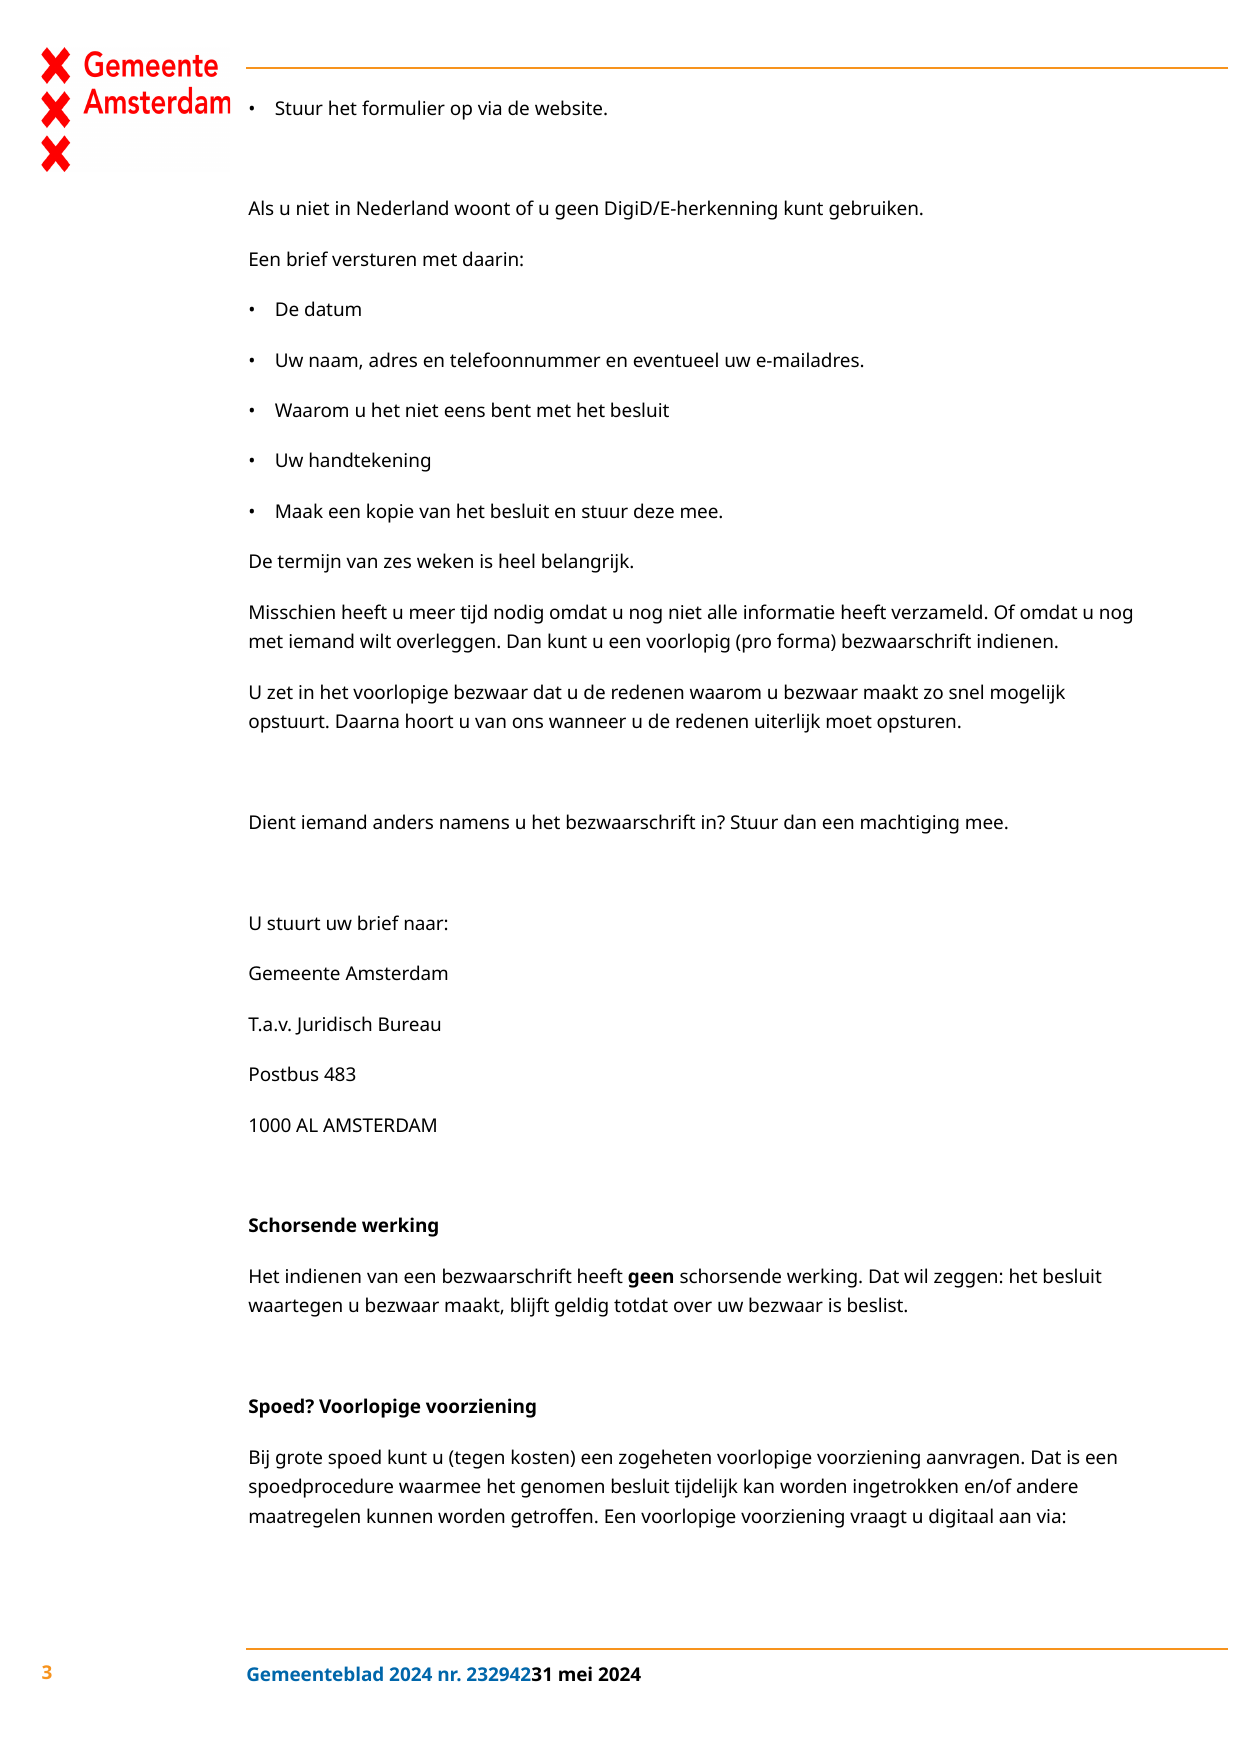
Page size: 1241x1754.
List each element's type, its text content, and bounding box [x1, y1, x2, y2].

text Als u niet in Nederland woont of u geen DigiD/E-herkenning kunt gebruiken. [248, 196, 1152, 221]
picture [41, 47, 231, 172]
text 1000 AL AMSTERDAM [248, 1112, 1152, 1138]
text Spoed? Voorlopige voorziening [248, 1393, 1152, 1419]
text Het indienen van een bezwaarschrift heeft geen schorsende werking. Dat wil zeggen: het besluit waartegen u bezwaar maakt, blijft geldig totdat over uw bezwaar is beslist. [248, 1263, 1152, 1318]
text Misschien heeft u meer tijd nodig omdat u nog niet alle informatie heeft verzameld. Of omdat u nog met iemand wilt overleggen. Dan kunt u een voorlopig (pro forma) bezwaarschrift indienen. [248, 599, 1152, 654]
text • Uw naam, adres en telefoonnummer en eventueel uw e-mailadres. [248, 347, 1152, 373]
text U zet in het voorlopige bezwaar dat u de redenen waarom u bezwaar maakt zo snel mogelijk opstuurt. Daarna hoort u van ons wanneer u de redenen uiterlijk moet opsturen. [248, 679, 1152, 734]
text Een brief versturen met daarin: [248, 246, 1152, 272]
text U stuurt uw brief naar: [248, 910, 1152, 936]
text De termijn van zes weken is heel belangrijk. [248, 548, 1152, 574]
text • Stuur het formulier op via de website. [248, 95, 1152, 121]
text • Maak een kopie van het besluit en stuur deze mee. [248, 498, 1152, 524]
text • Waarom u het niet eens bent met het besluit [248, 397, 1152, 423]
text • De datum [248, 296, 1152, 322]
text Schorsende werking [248, 1213, 1152, 1238]
text Bij grote spoed kunt u (tegen kosten) een zogeheten voorlopige voorziening aanvragen. Dat is een spoedprocedure waarmee het genomen besluit tijdelijk kan worden ingetrokken en/of andere maatregelen kunnen worden getroffen. Een voorlopige voorziening vraagt u digitaal aan via: [248, 1444, 1152, 1529]
text Dient iemand anders namens u het bezwaarschrift in? Stuur dan een machtiging mee. [248, 809, 1152, 835]
text • Uw handtekening [248, 448, 1152, 473]
text Gemeente Amsterdam [248, 961, 1152, 986]
text T.a.v. Juridisch Bureau [248, 1011, 1152, 1037]
text Postbus 483 [248, 1061, 1152, 1087]
